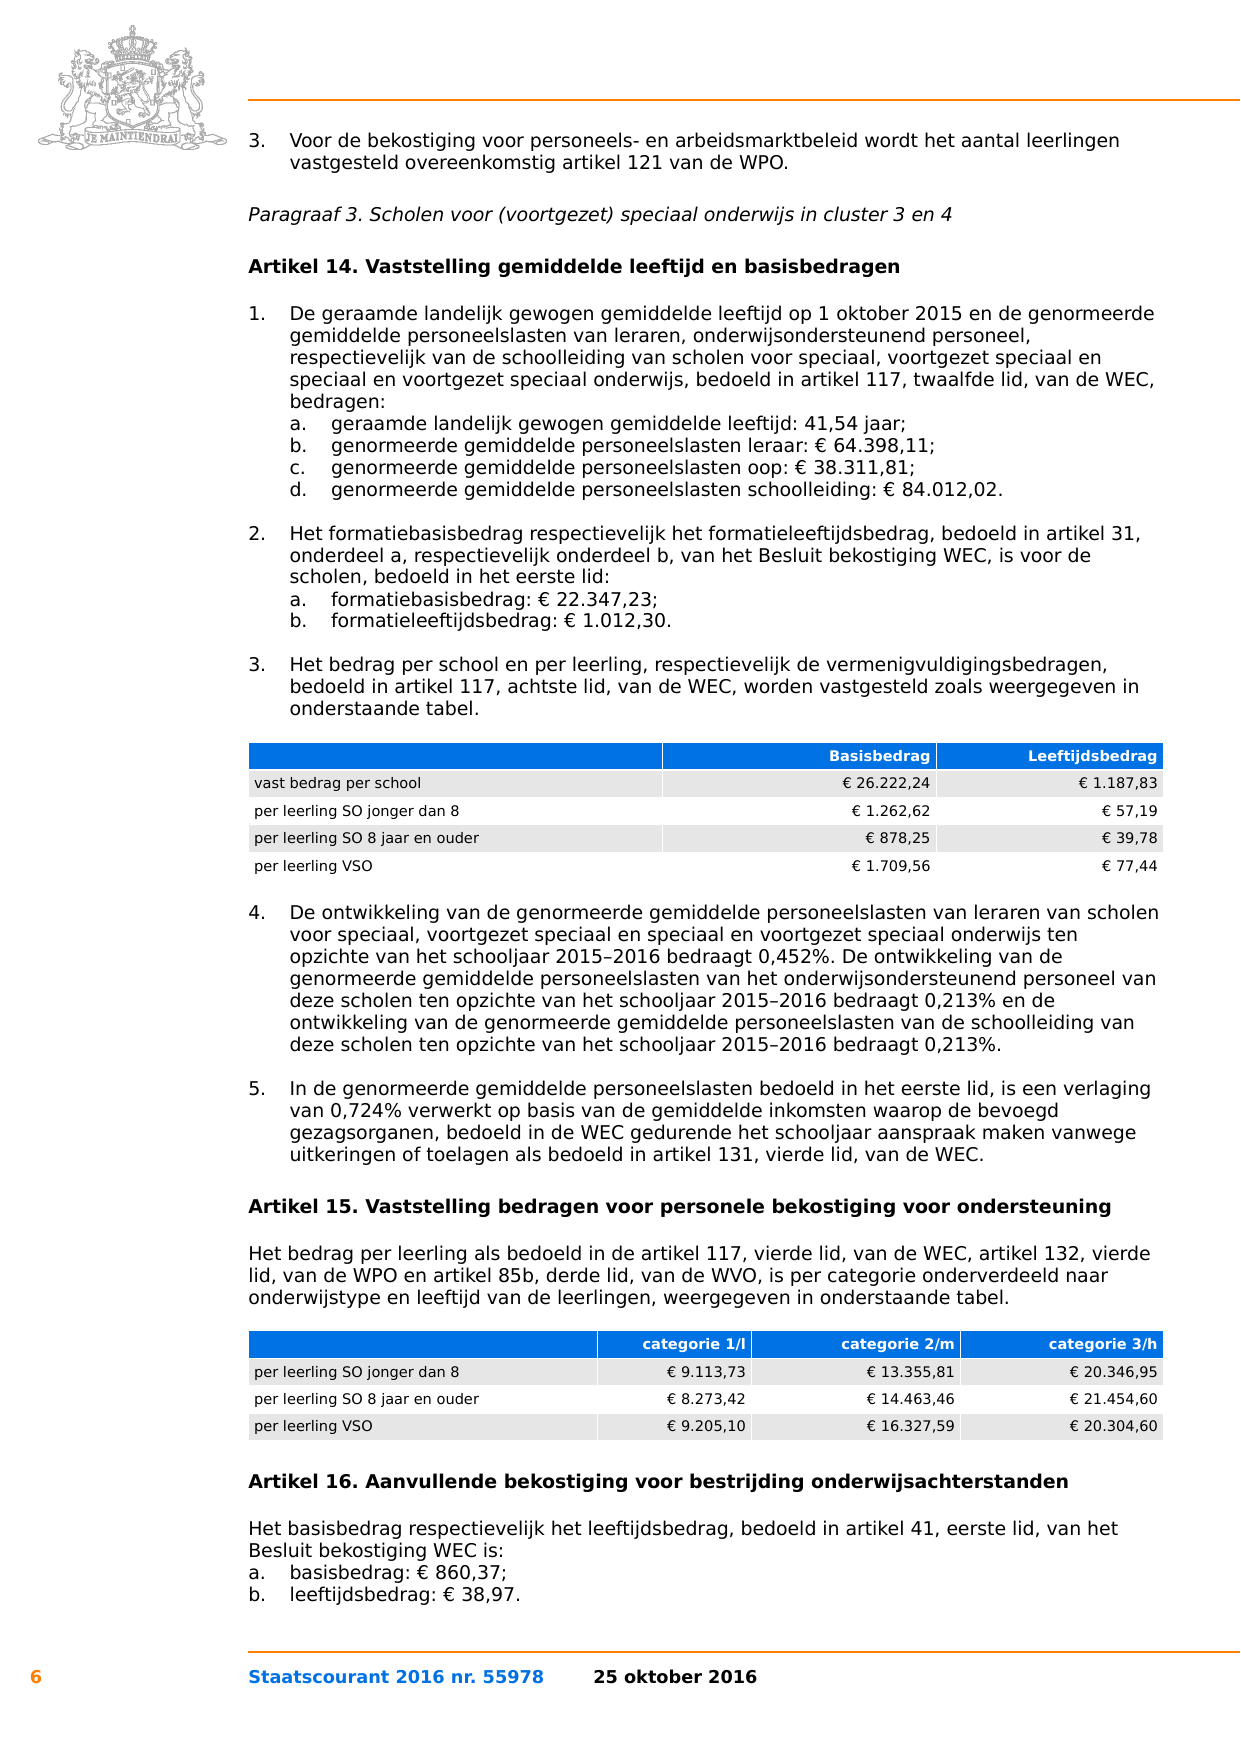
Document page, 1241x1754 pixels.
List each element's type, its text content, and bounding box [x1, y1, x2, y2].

text a. basisbedrag: € 860,37; [248, 1562, 1163, 1584]
table_cell € 14.463,46 [752, 1386, 960, 1413]
table_header categorie 2/m [752, 1331, 960, 1358]
text b. leeftijdsbedrag: € 38,97. [248, 1584, 1163, 1606]
text 5. In de genormeerde gemiddelde personeelslasten bedoeld in het eerste lid, is een verlaging van 0,724% verwerkt op basis van de gemiddelde inkomsten waarop de bevoegd gezagsorganen, bedoeld in de WEC gedurende het schooljaar aanspraak maken vanwege uitkeringen of toelagen als bedoeld in artikel 131, vierde lid, van de WEC. [248, 1078, 1163, 1166]
text b. genormeerde gemiddelde personeelslasten leraar: € 64.398,11; [289, 435, 1163, 457]
text a. geraamde landelijk gewogen gemiddelde leeftijd: 41,54 jaar; [289, 413, 1163, 435]
text c. genormeerde gemiddelde personeelslasten oop: € 38.311,81; [289, 457, 1163, 479]
table_cell per leerling SO 8 jaar en ouder [249, 825, 662, 852]
table_header Basisbedrag [663, 743, 936, 769]
subtitle Artikel 14. Vaststelling gemiddelde leeftijd en basisbedragen [248, 256, 1163, 278]
text a. formatiebasisbedrag: € 22.347,23; [289, 588, 1163, 610]
table_header [249, 1331, 597, 1358]
table_header categorie 1/l [598, 1331, 751, 1358]
text 2. Het formatiebasisbedrag respectievelijk het formatieleeftijdsbedrag, bedoeld in artikel 31, onderdeel a, respectievelijk onderdeel b, van het Besluit bekostiging WEC, is voor de scholen, bedoeld in het eerste lid: [248, 522, 1163, 588]
subtitle Artikel 16. Aanvullende bekostiging voor bestrijding onderwijsachterstanden [248, 1471, 1163, 1493]
table_cell € 13.355,81 [752, 1359, 960, 1385]
table_cell € 8.273,42 [598, 1386, 751, 1413]
table_cell € 9.113,73 [598, 1359, 751, 1385]
picture [38, 25, 227, 150]
table_cell € 1.187,83 [937, 771, 1163, 797]
text 4. De ontwikkeling van de genormeerde gemiddelde personeelslasten van leraren van scholen voor speciaal, voortgezet speciaal en speciaal en voortgezet speciaal onderwijs ten opzichte van het schooljaar 2015–2016 bedraagt 0,452%. De ontwikkeling van de genormeerde gemiddelde personeelslasten van het onderwijsondersteunend personeel van deze scholen ten opzichte van het schooljaar 2015–2016 bedraagt 0,213% en de ontwikkeling van de genormeerde gemiddelde personeelslasten van de schoolleiding van deze scholen ten opzichte van het schooljaar 2015–2016 bedraagt 0,213%. [248, 902, 1163, 1056]
table_cell € 21.454,60 [961, 1386, 1163, 1413]
table_cell € 1.262,62 [663, 798, 936, 824]
table_header Leeftijdsbedrag [937, 743, 1163, 769]
table_cell € 878,25 [663, 825, 936, 852]
table_cell per leerling SO jonger dan 8 [249, 1359, 597, 1385]
subtitle Paragraaf 3. Scholen voor (voortgezet) speciaal onderwijs in cluster 3 en 4 [248, 204, 1163, 226]
subtitle Artikel 15. Vaststelling bedragen voor personele bekostiging voor ondersteuning [248, 1196, 1163, 1218]
table_cell per leerling SO jonger dan 8 [249, 798, 662, 824]
table_header [249, 743, 662, 769]
table_cell € 77,44 [937, 853, 1163, 879]
table_cell vast bedrag per school [249, 771, 662, 797]
table_cell € 39,78 [937, 825, 1163, 852]
table_cell per leerling VSO [249, 1414, 597, 1440]
text b. formatieleeftijdsbedrag: € 1.012,30. [289, 610, 1163, 632]
table_cell € 1.709,56 [663, 853, 936, 879]
table_cell per leerling VSO [249, 853, 662, 879]
table_cell € 20.346,95 [961, 1359, 1163, 1385]
text 1. De geraamde landelijk gewogen gemiddelde leeftijd op 1 oktober 2015 en de genormeerde gemiddelde personeelslasten van leraren, onderwijsondersteunend personeel, respectievelijk van de schoolleiding van scholen voor speciaal, voortgezet speciaal en speciaal en voortgezet speciaal onderwijs, bedoeld in artikel 117, twaalfde lid, van de WEC, bedragen: [248, 303, 1163, 413]
text Het basisbedrag respectievelijk het leeftijdsbedrag, bedoeld in artikel 41, eerste lid, van het Besluit bekostiging WEC is: [248, 1518, 1163, 1562]
text d. genormeerde gemiddelde personeelslasten schoolleiding: € 84.012,02. [289, 479, 1163, 501]
text 3. Voor de bekostiging voor personeels- en arbeidsmarktbeleid wordt het aantal leerlingen vastgesteld overeenkomstig artikel 121 van de WPO. [248, 130, 1163, 174]
table_cell € 16.327,59 [752, 1414, 960, 1440]
table_cell € 57,19 [937, 798, 1163, 824]
table_cell € 9.205,10 [598, 1414, 751, 1440]
text Het bedrag per leerling als bedoeld in de artikel 117, vierde lid, van de WEC, artikel 132, vierde lid, van de WPO en artikel 85b, derde lid, van de WVO, is per categorie onderverdeeld naar onderwijstype en leeftijd van de leerlingen, weergegeven in onderstaande tabel. [248, 1243, 1163, 1308]
table_cell per leerling SO 8 jaar en ouder [249, 1386, 597, 1413]
text 3. Het bedrag per school en per leerling, respectievelijk de vermenigvuldigingsbedragen, bedoeld in artikel 117, achtste lid, van de WEC, worden vastgesteld zoals weergegeven in onderstaande tabel. [248, 654, 1163, 720]
table_header categorie 3/h [961, 1331, 1163, 1358]
table_cell € 20.304,60 [961, 1414, 1163, 1440]
table_cell € 26.222,24 [663, 771, 936, 797]
